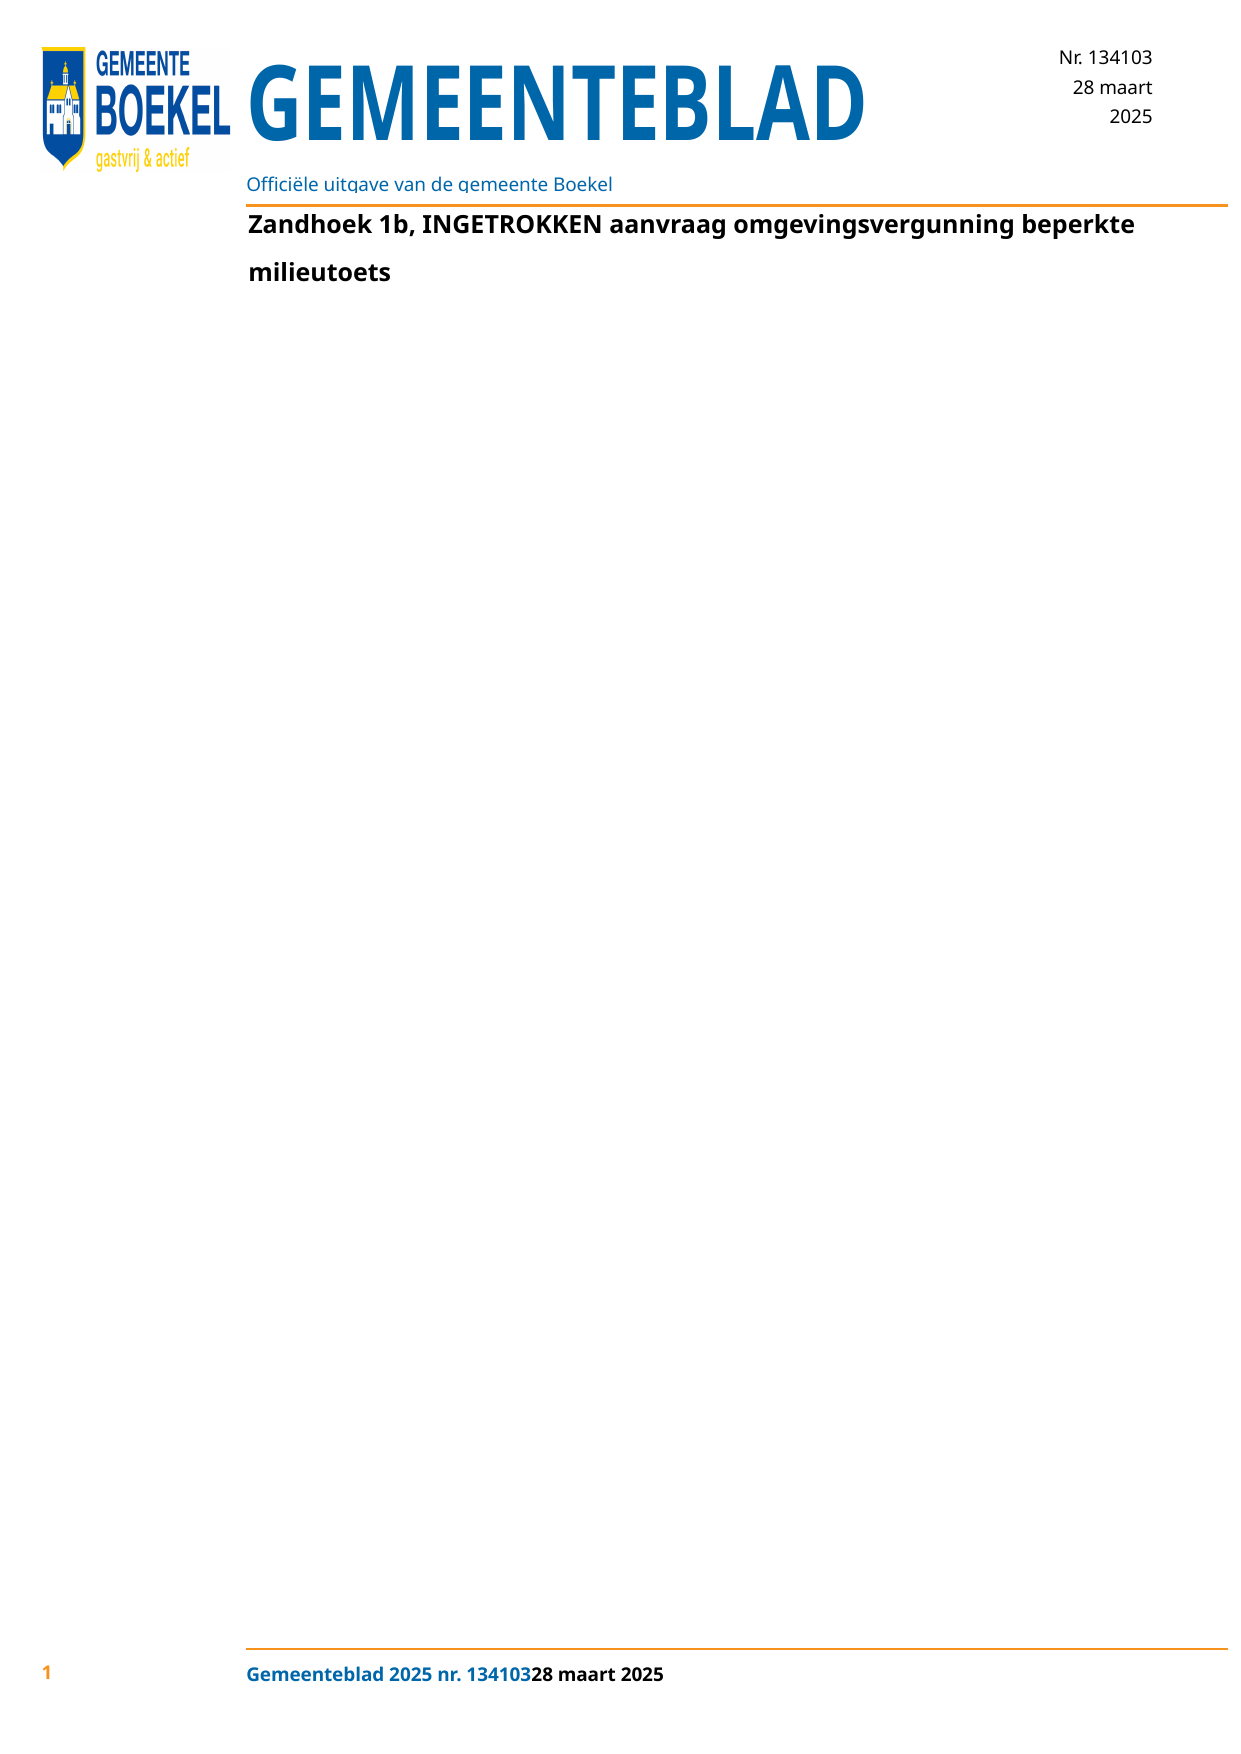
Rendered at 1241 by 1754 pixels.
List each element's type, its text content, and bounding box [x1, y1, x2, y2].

text Zandhoek 1b, INGETROKKEN aanvraag omgevingsvergunning beperkte milieutoets [248, 207, 1152, 288]
picture [41, 47, 231, 172]
